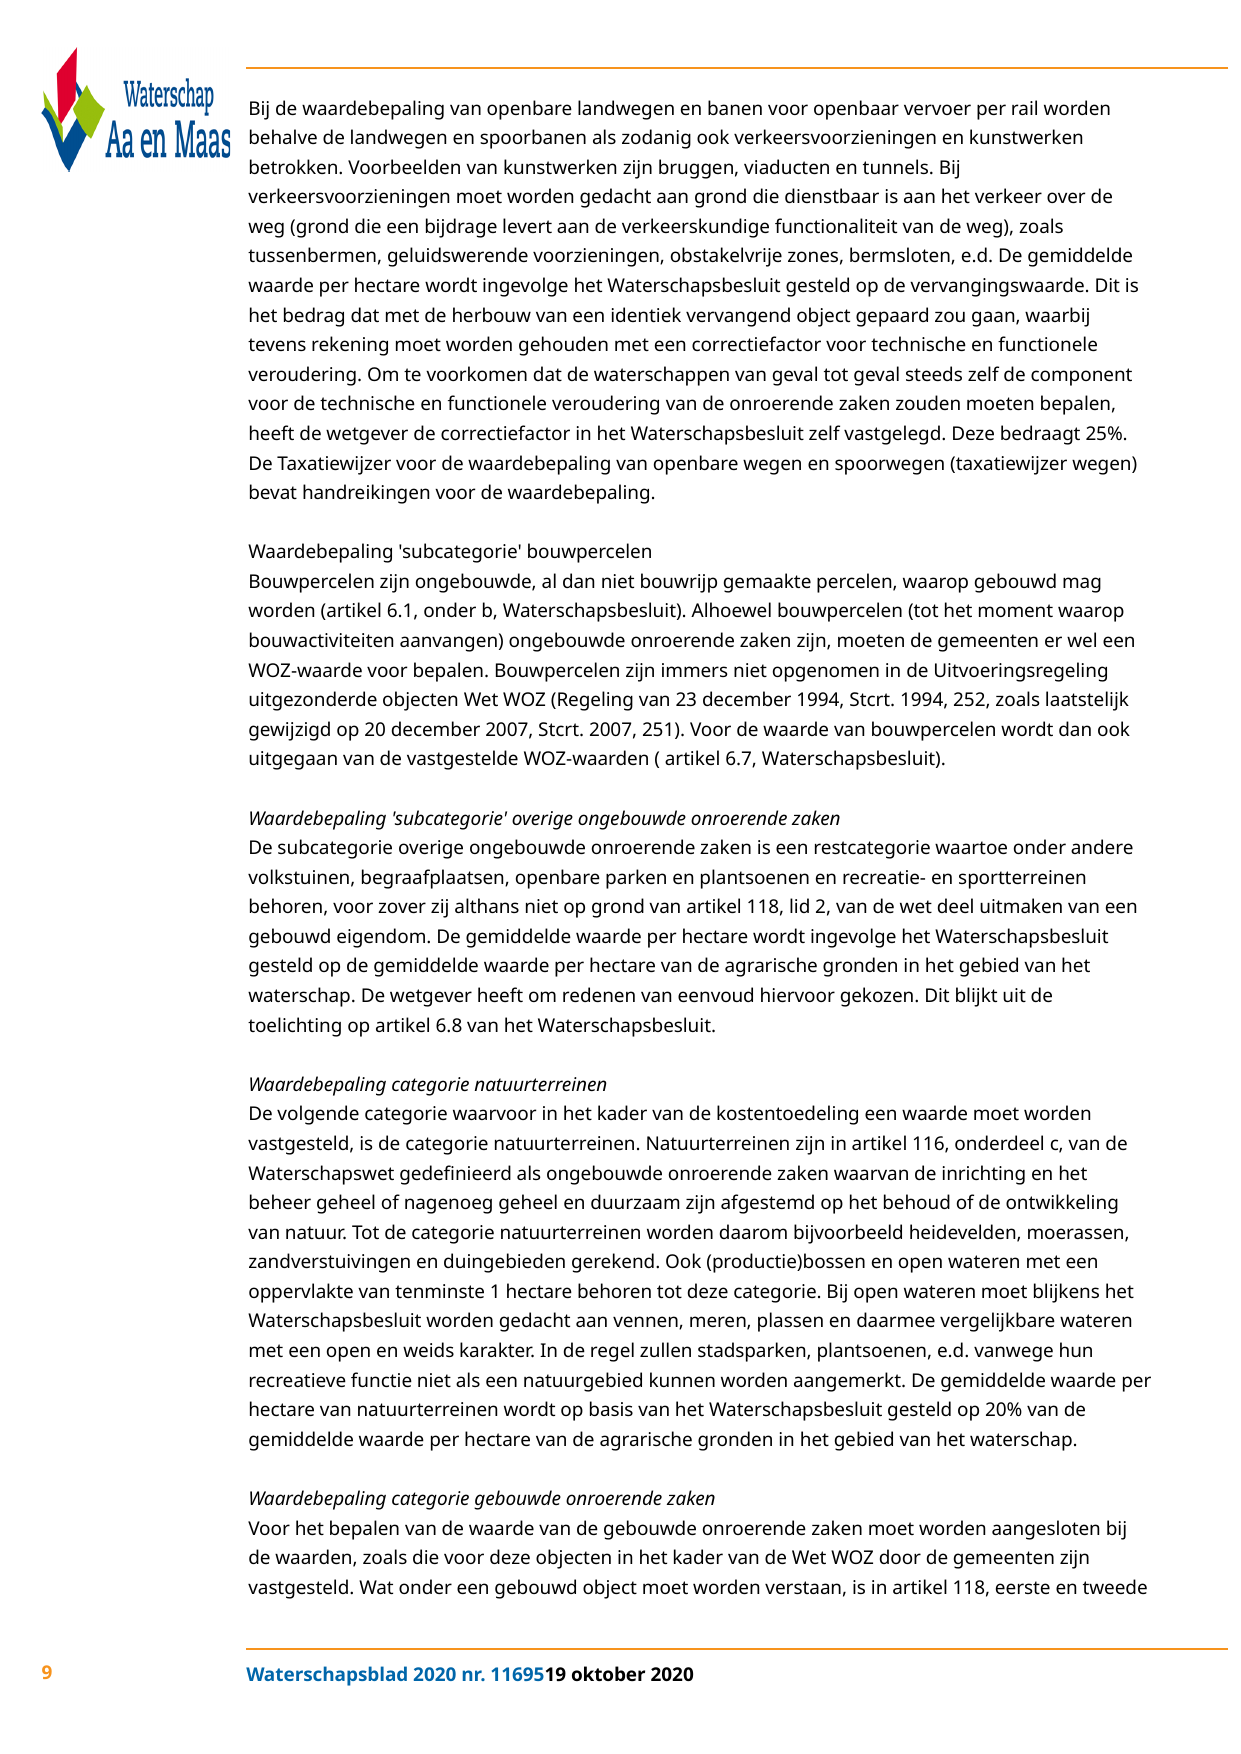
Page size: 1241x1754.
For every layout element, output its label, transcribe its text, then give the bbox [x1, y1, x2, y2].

text Waardebepaling 'subcategorie' bouwpercelen [248, 538, 1152, 564]
text De subcategorie overige ongebouwde onroerende zaken is een restcategorie waartoe onder andere volkstuinen, begraafplaatsen, openbare parken en plantsoenen en recreatie- en sportterreinen behoren, voor zover zij althans niet op grond van artikel 118, lid 2, van de wet deel uitmaken van een gebouwd eigendom. De gemiddelde waarde per hectare wordt ingevolge het Waterschapsbesluit gesteld op de gemiddelde waarde per hectare van de agrarische gronden in het gebied van het waterschap. De wetgever heeft om redenen van eenvoud hiervoor gekozen. Dit blijkt uit de toelichting op artikel 6.8 van het Waterschapsbesluit. [248, 834, 1152, 1038]
text Waardebepaling categorie natuurterreinen [248, 1071, 1152, 1097]
picture [41, 47, 231, 172]
text Bij de waardebepaling van openbare landwegen en banen voor openbaar vervoer per rail worden behalve de landwegen en spoorbanen als zodanig ook verkeersvoorzieningen en kunstwerken betrokken. Voorbeelden van kunstwerken zijn bruggen, viaducten en tunnels. Bij verkeersvoorzieningen moet worden gedacht aan grond die dienstbaar is aan het verkeer over de weg (grond die een bijdrage levert aan de verkeerskundige functionaliteit van de weg), zoals tussenbermen, geluidswerende voorzieningen, obstakelvrije zones, bermsloten, e.d. De gemiddelde waarde per hectare wordt ingevolge het Waterschapsbesluit gesteld op de vervangingswaarde. Dit is het bedrag dat met de herbouw van een identiek vervangend object gepaard zou gaan, waarbij tevens rekening moet worden gehouden met een correctiefactor voor technische en functionele veroudering. Om te voorkomen dat de waterschappen van geval tot geval steeds zelf de component voor de technische en functionele veroudering van de onroerende zaken zouden moeten bepalen, heeft de wetgever de correctiefactor in het Waterschapsbesluit zelf vastgelegd. Deze bedraagt 25%. De Taxatiewijzer voor de waardebepaling van openbare wegen en spoorwegen (taxatiewijzer wegen) bevat handreikingen voor de waardebepaling. [248, 95, 1152, 505]
text Waardebepaling categorie gebouwde onroerende zaken [248, 1485, 1152, 1511]
text Voor het bepalen van de waarde van de gebouwde onroerende zaken moet worden aangesloten bij de waarden, zoals die voor deze objecten in het kader van de Wet WOZ door de gemeenten zijn vastgesteld. Wat onder een gebouwd object moet worden verstaan, is in artikel 118, eerste en tweede [248, 1515, 1152, 1600]
text Bouwpercelen zijn ongebouwde, al dan niet bouwrijp gemaakte percelen, waarop gebouwd mag worden (artikel 6.1, onder b, Waterschapsbesluit). Alhoewel bouwpercelen (tot het moment waarop bouwactiviteiten aanvangen) ongebouwde onroerende zaken zijn, moeten de gemeenten er wel een WOZ-waarde voor bepalen. Bouwpercelen zijn immers niet opgenomen in de Uitvoeringsregeling uitgezonderde objecten Wet WOZ (Regeling van 23 december 1994, Stcrt. 1994, 252, zoals laatstelijk gewijzigd op 20 december 2007, Stcrt. 2007, 251). Voor de waarde van bouwpercelen wordt dan ook uitgegaan van de vastgestelde WOZ-waarden ( artikel 6.7, Waterschapsbesluit). [248, 568, 1152, 771]
text Waardebepaling 'subcategorie' overige ongebouwde onroerende zaken [248, 805, 1152, 831]
text De volgende categorie waarvoor in het kader van de kostentoedeling een waarde moet worden vastgesteld, is de categorie natuurterreinen. Natuurterreinen zijn in artikel 116, onderdeel c, van de Waterschapswet gedefinieerd als ongebouwde onroerende zaken waarvan de inrichting en het beheer geheel of nagenoeg geheel en duurzaam zijn afgestemd op het behoud of de ontwikkeling van natuur. Tot de categorie natuurterreinen worden daarom bijvoorbeeld heidevelden, moerassen, zandverstuivingen en duingebieden gerekend. Ook (productie)bossen en open wateren met een oppervlakte van tenminste 1 hectare behoren tot deze categorie. Bij open wateren moet blijkens het Waterschapsbesluit worden gedacht aan vennen, meren, plassen en daarmee vergelijkbare wateren met een open en weids karakter. In de regel zullen stadsparken, plantsoenen, e.d. vanwege hun recreatieve functie niet als een natuurgebied kunnen worden aangemerkt. De gemiddelde waarde per hectare van natuurterreinen wordt op basis van het Waterschapsbesluit gesteld op 20% van de gemiddelde waarde per hectare van de agrarische gronden in het gebied van het waterschap. [248, 1101, 1152, 1452]
